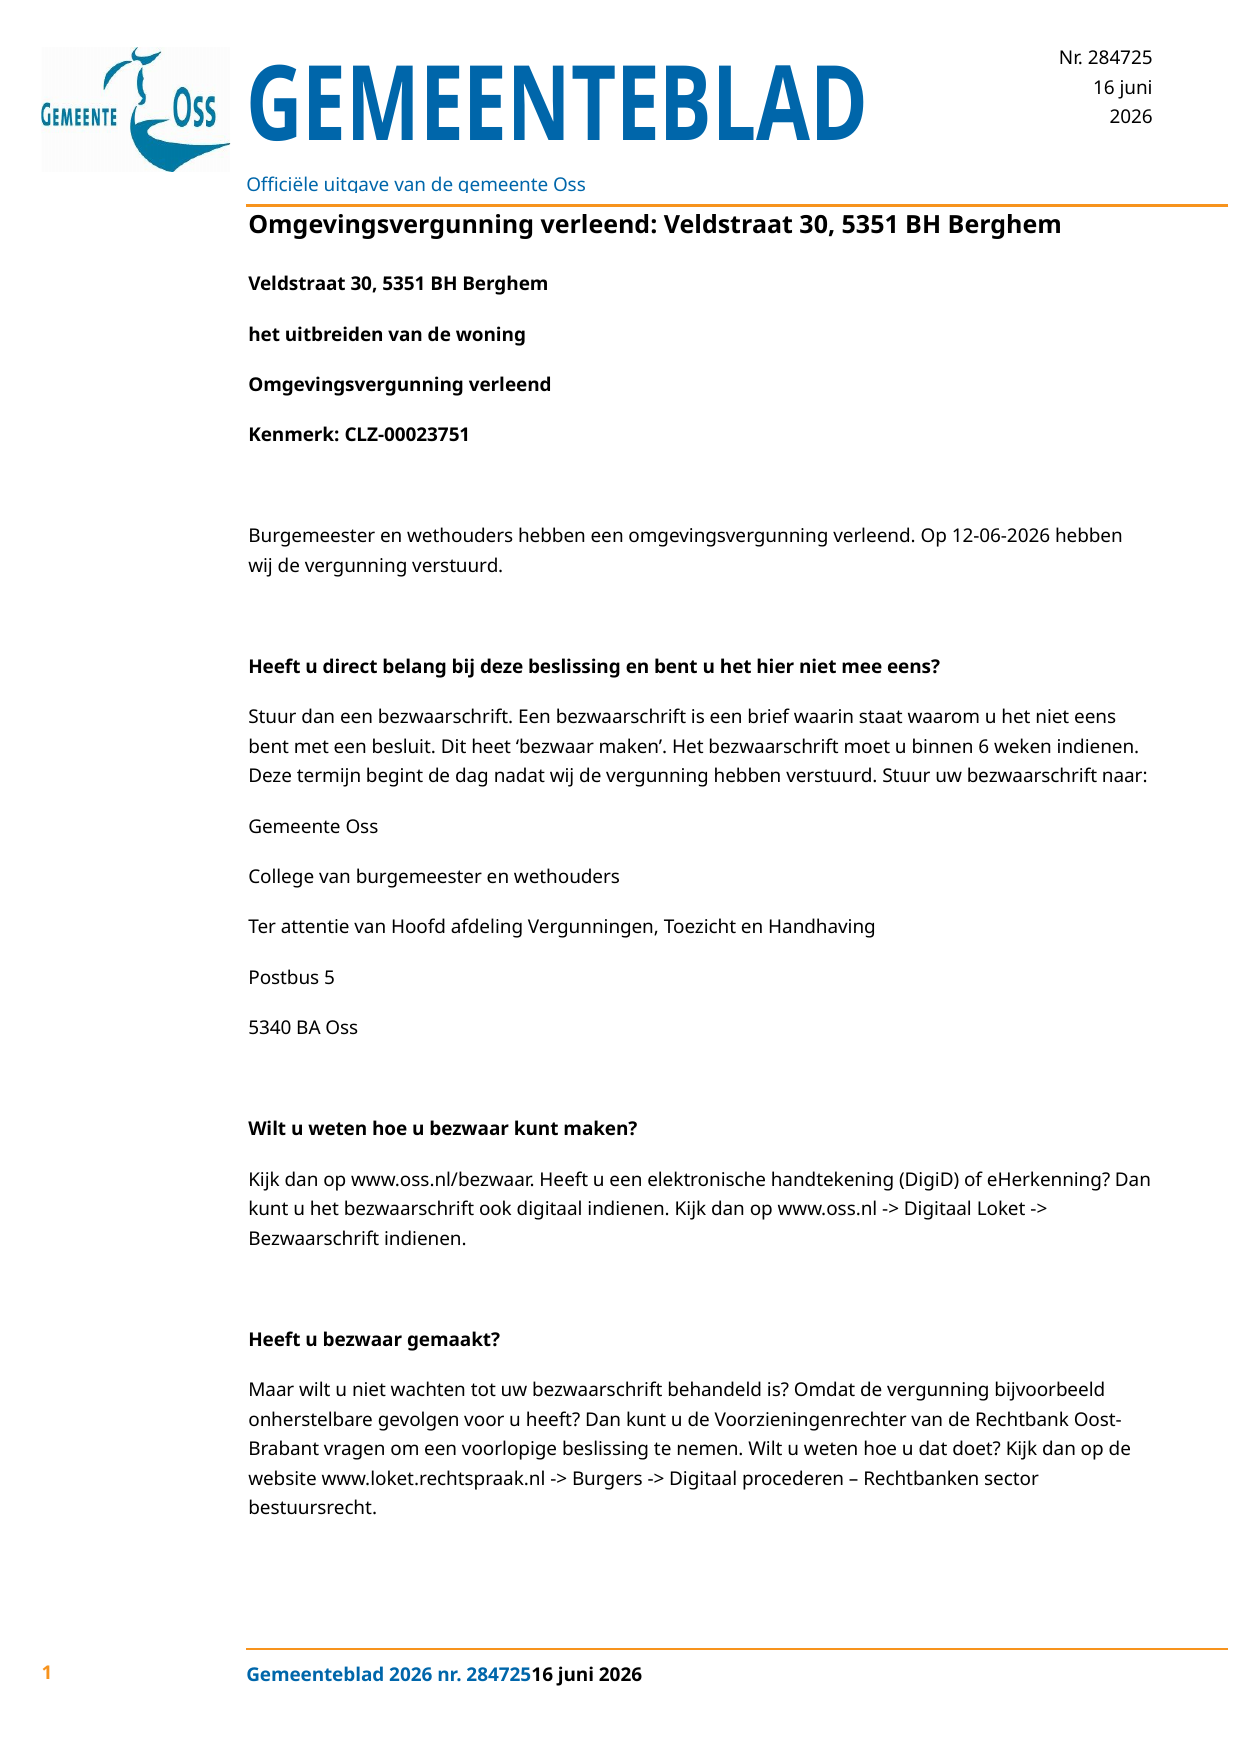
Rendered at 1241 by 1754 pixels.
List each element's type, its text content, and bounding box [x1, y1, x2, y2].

text Gemeente Oss [248, 813, 1152, 838]
text het uitbreiden van de woning [248, 321, 1152, 346]
text College van burgemeester en wethouders [248, 863, 1152, 889]
text Omgevingsvergunning verleend [248, 371, 1152, 397]
picture [41, 47, 231, 172]
text Maar wilt u niet wachten tot uw bezwaarschrift behandeld is? Omdat de vergunning bijvoorbeeld onherstelbare gevolgen voor u heeft? Dan kunt u de Voorzieningenrechter van de Rechtbank Oost-Brabant vragen om een voorlopige beslissing te nemen. Wilt u weten hoe u dat doet? Kijk dan op de website www.loket.rechtspraak.nl -> Burgers -> Digitaal procederen – Rechtbanken sector bestuursrecht. [248, 1376, 1152, 1520]
text Stuur dan een bezwaarschrift. Een bezwaarschrift is een brief waarin staat waarom u het niet eens bent met een besluit. Dit heet ‘bezwaar maken’. Het bezwaarschrift moet u binnen 6 weken indienen. Deze termijn begint de dag nadat wij de vergunning hebben verstuurd. Stuur uw bezwaarschrift naar: [248, 703, 1152, 788]
text Ter attentie van Hoofd afdeling Vergunningen, Toezicht en Handhaving [248, 914, 1152, 939]
text Veldstraat 30, 5351 BH Berghem [248, 270, 1152, 296]
text Burgemeester en wethouders hebben een omgevingsvergunning verleend. Op 12-06-2026 hebben wij de vergunning verstuurd. [248, 522, 1152, 578]
text Heeft u direct belang bij deze beslissing en bent u het hier niet mee eens? [248, 653, 1152, 678]
text 5340 BA Oss [248, 1014, 1152, 1040]
text Wilt u weten hoe u bezwaar kunt maken? [248, 1115, 1152, 1141]
text Postbus 5 [248, 964, 1152, 990]
text Kijk dan op www.oss.nl/bezwaar. Heeft u een elektronische handtekening (DigiD) of eHerkenning? Dan kunt u het bezwaarschrift ook digitaal indienen. Kijk dan op www.oss.nl -> Digitaal Loket -> Bezwaarschrift indienen. [248, 1166, 1152, 1251]
text Omgevingsvergunning verleend: Veldstraat 30, 5351 BH Berghem [248, 207, 1152, 241]
text Heeft u bezwaar gemaakt? [248, 1326, 1152, 1351]
text Kenmerk: CLZ-00023751 [248, 422, 1152, 447]
